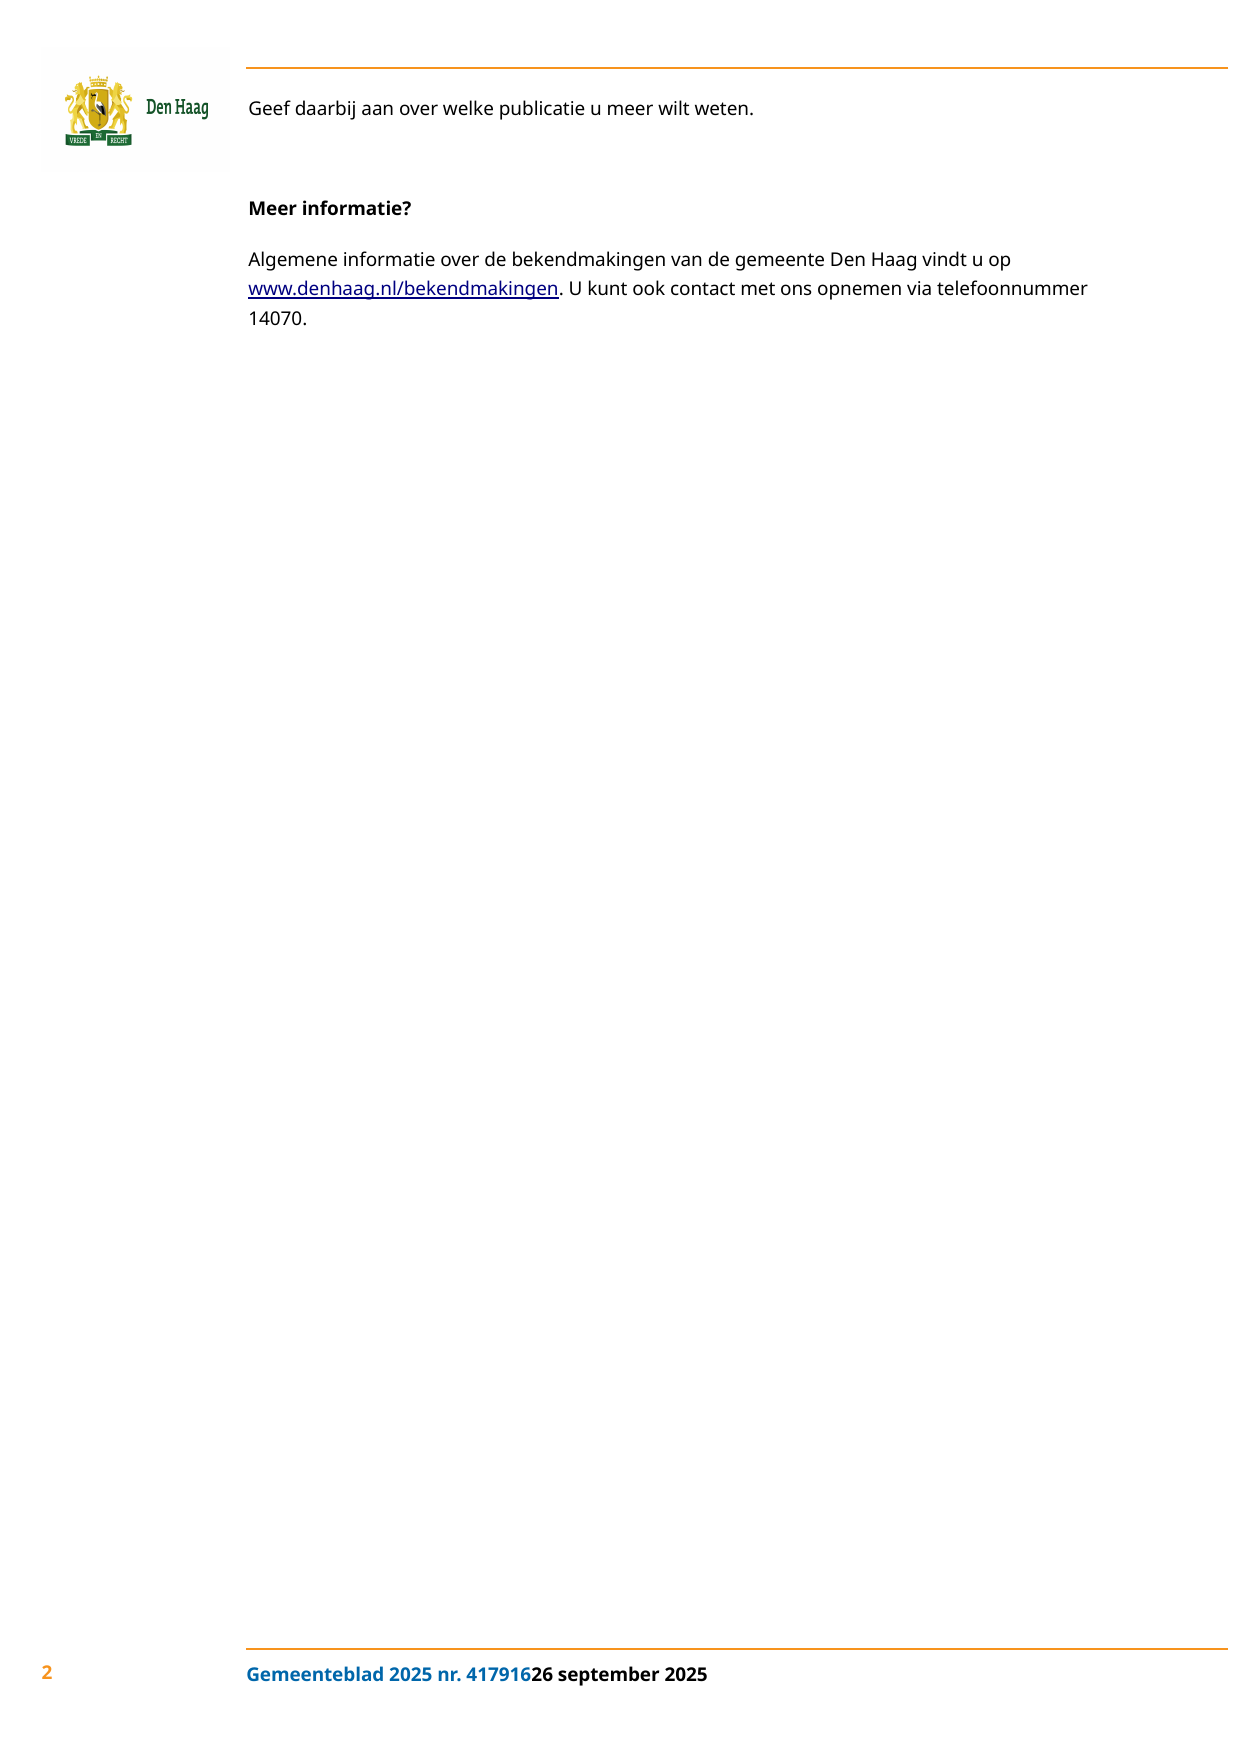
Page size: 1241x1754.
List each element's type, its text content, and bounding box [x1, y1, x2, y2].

text Geef daarbij aan over welke publicatie u meer wilt weten. [248, 95, 1152, 121]
picture [41, 47, 231, 172]
text Algemene informatie over de bekendmakingen van de gemeente Den Haag vindt u op www.denhaag.nl/bekendmakingen. U kunt ook contact met ons opnemen via telefoonnummer 14070. [248, 246, 1152, 331]
text Meer informatie? [248, 196, 1152, 221]
